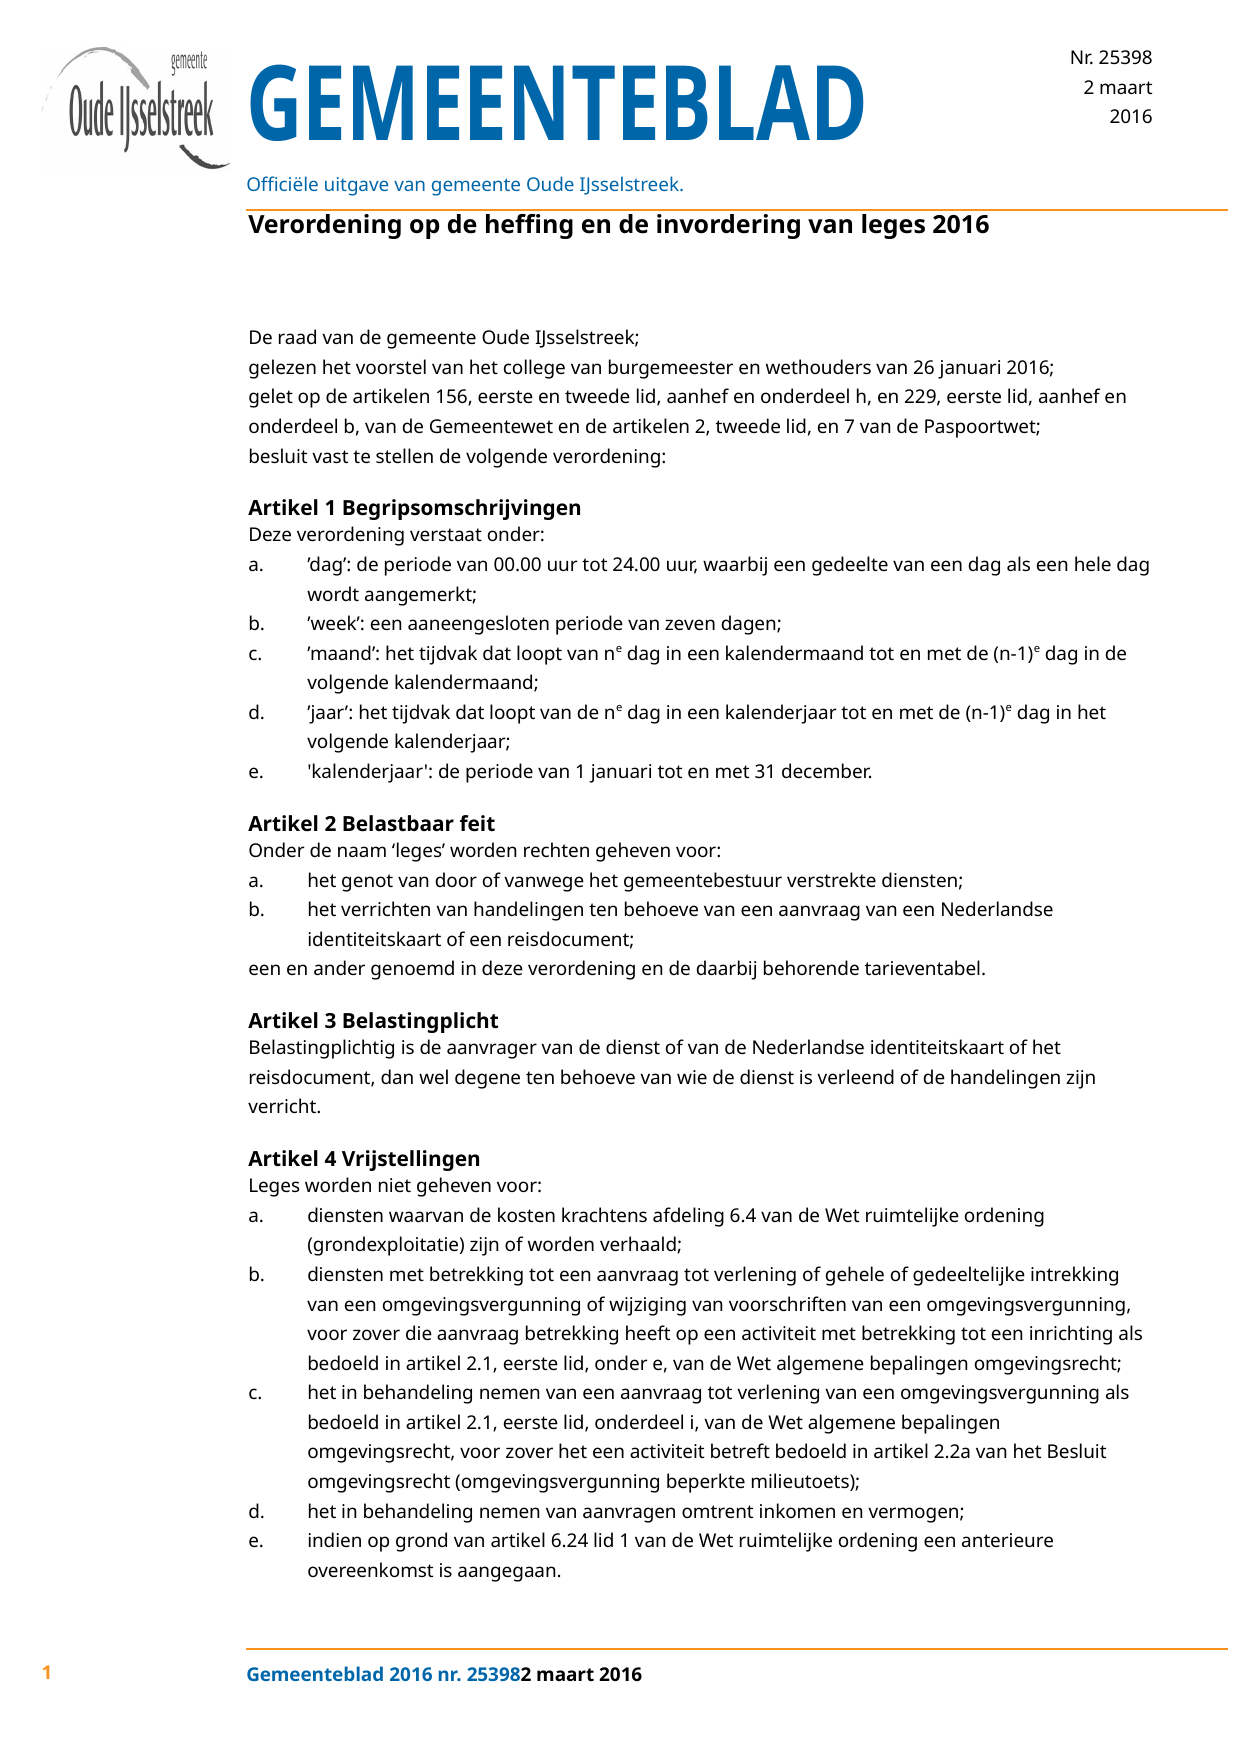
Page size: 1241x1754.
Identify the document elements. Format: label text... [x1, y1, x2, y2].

text besluit vast te stellen de volgende verordening: [248, 443, 1152, 468]
text een en ander genoemd in deze verordening en de daarbij behorende tarieventabel. [248, 956, 1152, 981]
text Deze verordening verstaat onder: [248, 522, 1152, 547]
text Leges worden niet geheven voor: [248, 1172, 1152, 1198]
list diensten waarvan de kosten krachtens afdeling 6.4 van de Wet ruimtelijke ordening (grondexploitatie) zijn of worden verhaald; [248, 1202, 1152, 1257]
text Artikel 1 Begripsomschrijvingen [248, 493, 1152, 522]
text Artikel 3 Belastingplicht [248, 1006, 1152, 1034]
list diensten met betrekking tot een aanvraag tot verlening of gehele of gedeeltelijke intrekking van een omgevingsvergunning of wijziging van voorschriften van een omgevingsvergunning, voor zover die aanvraag betrekking heeft op een activiteit met betrekking tot een inrichting als bedoeld in artikel 2.1, eerste lid, onder e, van de Wet algemene bepalingen omgevingsrecht; [248, 1261, 1152, 1376]
picture [41, 47, 231, 172]
list ’jaar’: het tijdvak dat loopt van de ne dag in een kalenderjaar tot en met de (n-1)e dag in het volgende kalenderjaar; [248, 699, 1152, 754]
list het genot van door of vanwege het gemeentebestuur verstrekte diensten; [248, 867, 1152, 892]
text Artikel 2 Belastbaar feit [248, 809, 1152, 837]
list 'kalenderjaar': de periode van 1 januari tot en met 31 december. [248, 758, 1152, 784]
list ’week’: een aaneengesloten periode van zeven dagen; [248, 610, 1152, 636]
list indien op grond van artikel 6.24 lid 1 van de Wet ruimtelijke ordening een anterieure overeenkomst is aangegaan. [248, 1527, 1152, 1583]
text Onder de naam ‘leges’ worden rechten geheven voor: [248, 837, 1152, 863]
text Artikel 4 Vrijstellingen [248, 1144, 1152, 1172]
list het verrichten van handelingen ten behoeve van een aanvraag van een Nederlandse identiteitskaart of een reisdocument; [248, 896, 1152, 952]
list het in behandeling nemen van aanvragen omtrent inkomen en vermogen; [248, 1498, 1152, 1523]
text Verordening op de heffing en de invordering van leges 2016 [248, 211, 1152, 241]
text gelezen het voorstel van het college van burgemeester en wethouders van 26 januari 2016; [248, 354, 1152, 380]
list ’dag’: de periode van 00.00 uur tot 24.00 uur, waarbij een gedeelte van een dag als een hele dag wordt aangemerkt; [248, 551, 1152, 607]
list het in behandeling nemen van een aanvraag tot verlening van een omgevingsvergunning als bedoeld in artikel 2.1, eerste lid, onderdeel i, van de Wet algemene bepalingen omgevingsrecht, voor zover het een activiteit betreft bedoeld in artikel 2.2a van het Besluit omgevingsrecht (omgevingsvergunning beperkte milieutoets); [248, 1379, 1152, 1494]
text De raad van de gemeente Oude IJsselstreek; [248, 324, 1152, 350]
text gelet op de artikelen 156, eerste en tweede lid, aanhef en onderdeel h, en 229, eerste lid, aanhef en onderdeel b, van de Gemeentewet en de artikelen 2, tweede lid, en 7 van de Paspoortwet; [248, 384, 1152, 439]
list ’maand’: het tijdvak dat loopt van ne dag in een kalendermaand tot en met de (n-1)e dag in de volgende kalendermaand; [248, 640, 1152, 695]
text Belastingplichtig is de aanvrager van de dienst of van de Nederlandse identiteitskaart of het reisdocument, dan wel degene ten behoeve van wie de dienst is verleend of de handelingen zijn verricht. [248, 1034, 1152, 1119]
